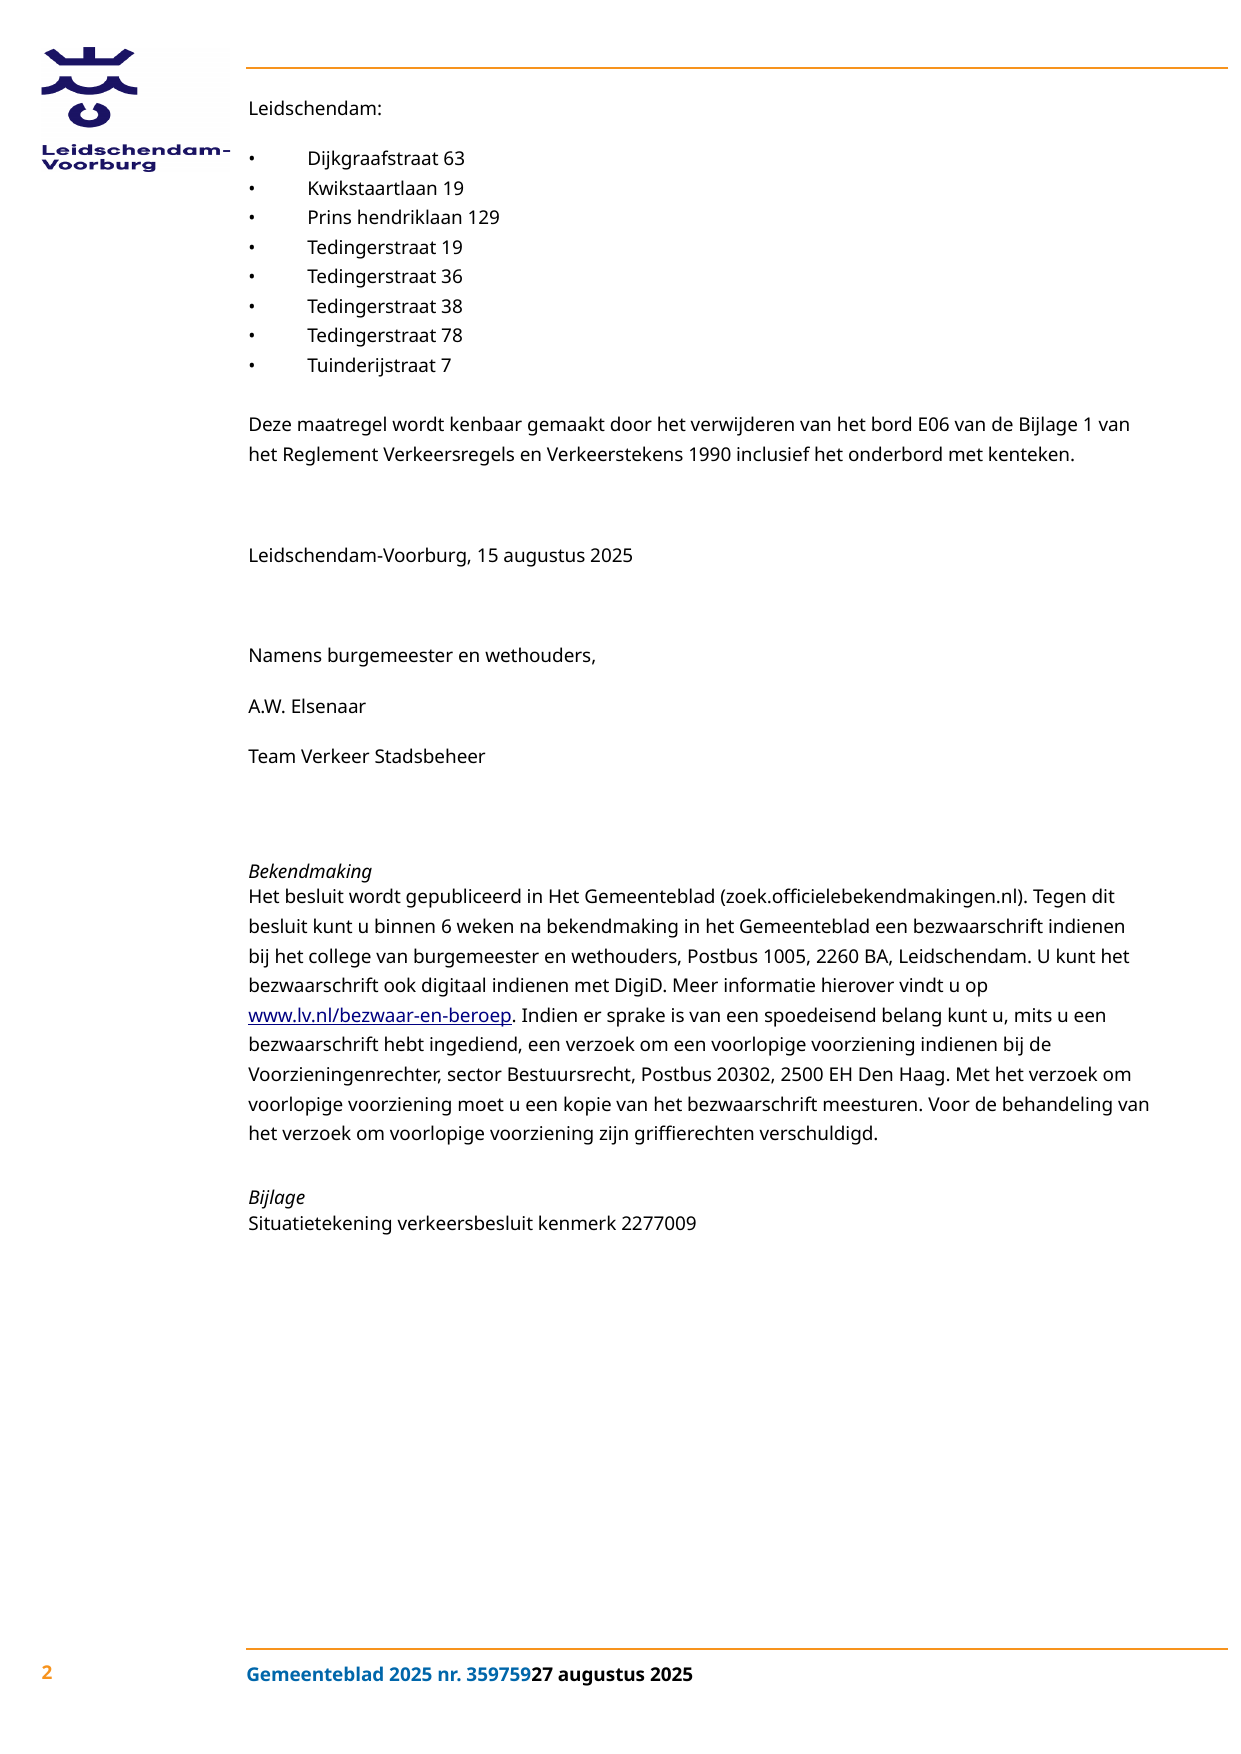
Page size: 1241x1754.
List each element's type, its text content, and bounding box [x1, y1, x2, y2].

text Leidschendam-Voorburg, 15 augustus 2025 [248, 542, 1152, 568]
list Prins hendriklaan 129 [248, 204, 1152, 230]
text Namens burgemeester en wethouders, [248, 643, 1152, 668]
text A.W. Elsenaar [248, 693, 1152, 719]
text Bijlage [248, 1184, 1152, 1210]
text Het besluit wordt gepubliceerd in Het Gemeenteblad (zoek.officielebekendmakingen.nl). Tegen dit besluit kunt u binnen 6 weken na bekendmaking in het Gemeenteblad een bezwaarschrift indienen bij het college van burgemeester en wethouders, Postbus 1005, 2260 BA, Leidschendam. U kunt het bezwaarschrift ook digitaal indienen met DigiD. Meer informatie hierover vindt u op www.lv.nl/bezwaar-en-beroep. Indien er sprake is van een spoedeisend belang kunt u, mits u een bezwaarschrift hebt ingediend, een verzoek om een voorlopige voorziening indienen bij de Voorzieningenrechter, sector Bestuursrecht, Postbus 20302, 2500 EH Den Haag. Met het verzoek om voorlopige voorziening moet u een kopie van het bezwaarschrift meesturen. Voor de behandeling van het verzoek om voorlopige voorziening zijn griffierechten verschuldigd. [248, 884, 1152, 1146]
list Dijkgraafstraat 63 [248, 145, 1152, 171]
list Tedingerstraat 19 [248, 234, 1152, 260]
text Team Verkeer Stadsbeheer [248, 743, 1152, 769]
text Leidschendam: [248, 95, 1152, 121]
list Tedingerstraat 78 [248, 323, 1152, 348]
list Tedingerstraat 36 [248, 263, 1152, 289]
list Tuinderijstraat 7 [248, 352, 1152, 378]
text Situatietekening verkeersbesluit kenmerk 2277009 [248, 1210, 1152, 1236]
list Kwikstaartlaan 19 [248, 175, 1152, 201]
text Deze maatregel wordt kenbaar gemaakt door het verwijderen van het bord E06 van de Bijlage 1 van het Reglement Verkeersregels en Verkeerstekens 1990 inclusief het onderbord met kenteken. [248, 411, 1152, 467]
text Bekendmaking [248, 858, 1152, 884]
list Tedingerstraat 38 [248, 293, 1152, 319]
picture [41, 47, 231, 172]
